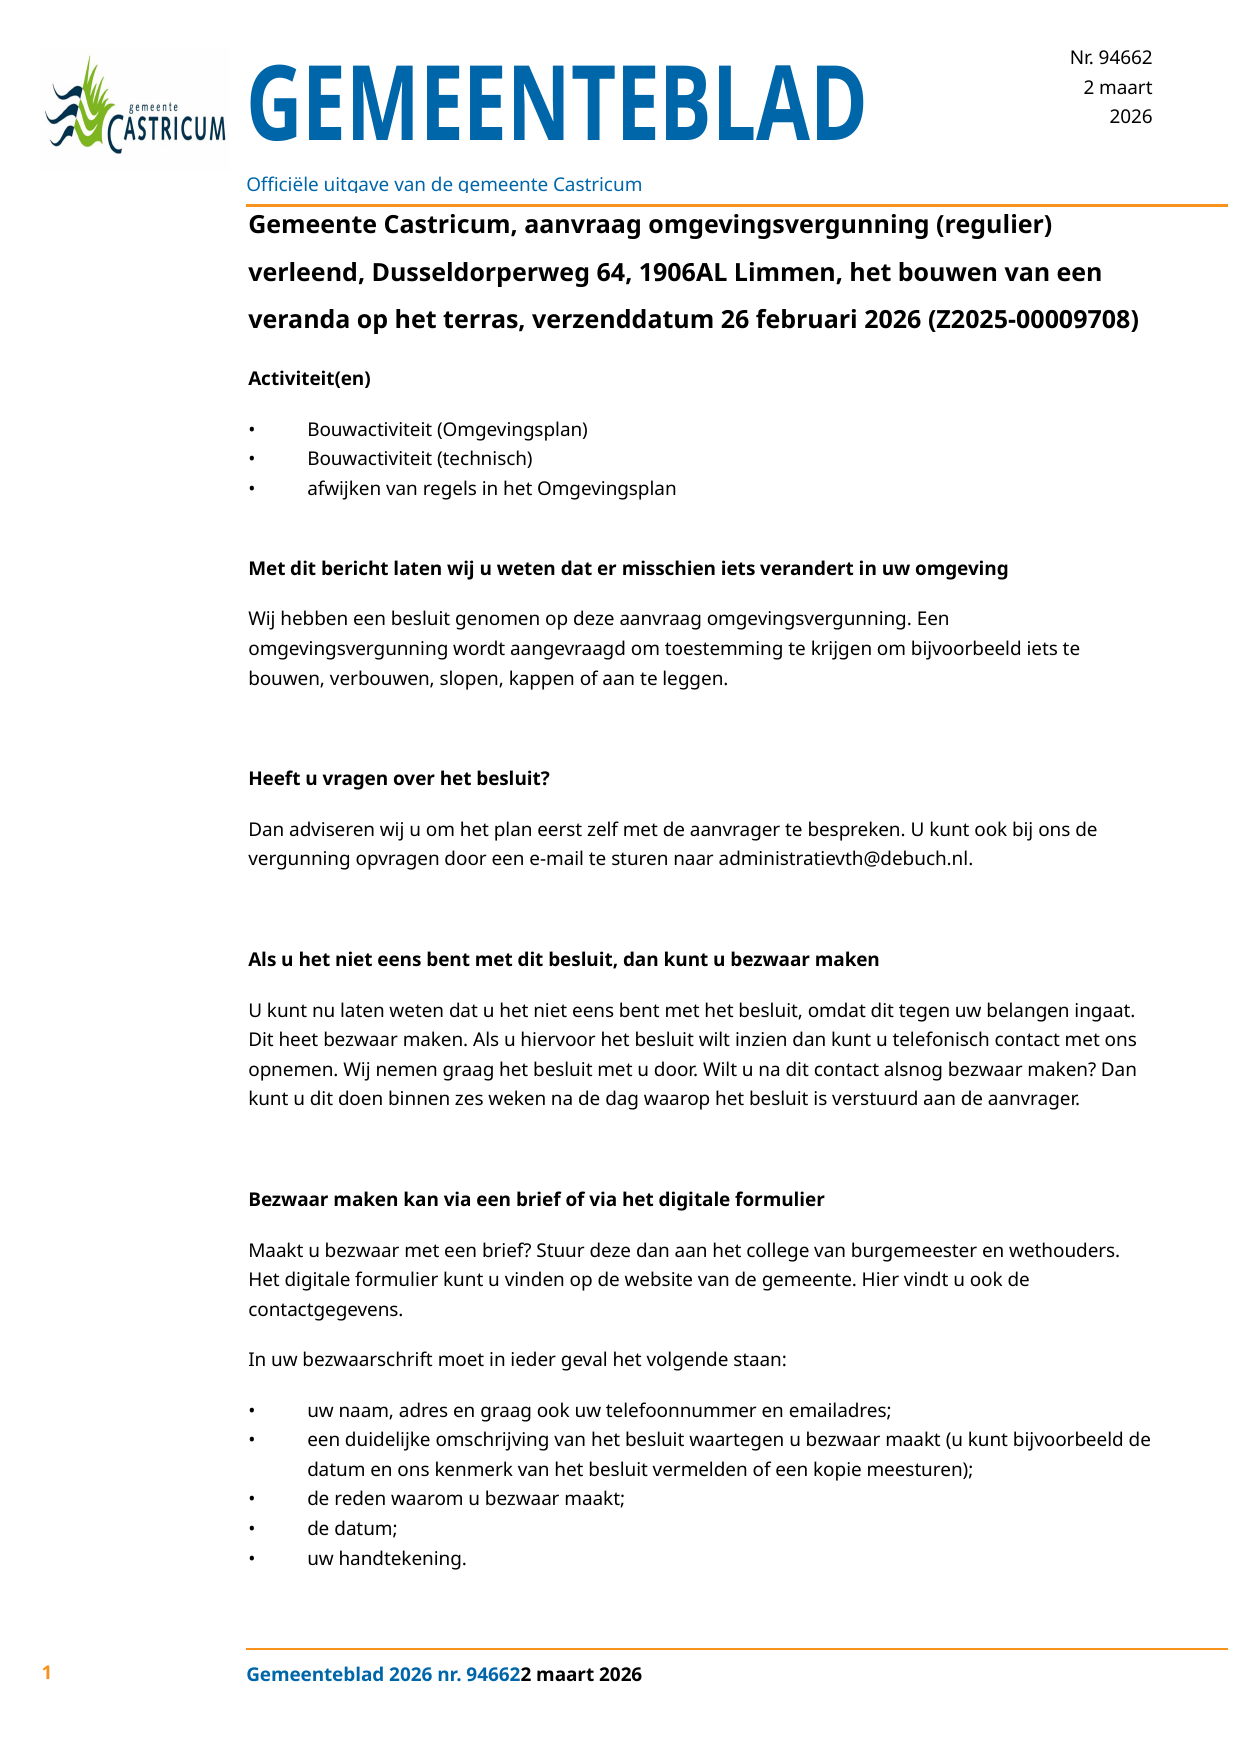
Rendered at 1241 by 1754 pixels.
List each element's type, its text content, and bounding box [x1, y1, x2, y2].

list Bouwactiviteit (Omgevingsplan) [248, 416, 1152, 442]
list uw naam, adres en graag ook uw telefoonnummer en emailadres; [248, 1397, 1152, 1422]
text Gemeente Castricum, aanvraag omgevingsvergunning (regulier) verleend, Dusseldorperweg 64, 1906AL Limmen, het bouwen van een veranda op het terras, verzenddatum 26 februari 2026 (Z2025-00009708) [248, 207, 1152, 336]
text Bezwaar maken kan via een brief of via het digitale formulier [248, 1186, 1152, 1212]
list uw handtekening. [248, 1545, 1152, 1570]
text Activiteit(en) [248, 366, 1152, 391]
text Wij hebben een besluit genomen op deze aanvraag omgevingsvergunning. Een omgevingsvergunning wordt aangevraagd om toestemming te krijgen om bijvoorbeeld iets te bouwen, verbouwen, slopen, kappen of aan te leggen. [248, 606, 1152, 690]
text U kunt nu laten weten dat u het niet eens bent met het besluit, omdat dit tegen uw belangen ingaat. Dit heet bezwaar maken. Als u hiervoor het besluit wilt inzien dan kunt u telefonisch contact met ons opnemen. Wij nemen graag het besluit met u door. Wilt u na dit contact alsnog bezwaar maken? Dan kunt u dit doen binnen zes weken na de dag waarop het besluit is verstuurd aan de aanvrager. [248, 997, 1152, 1111]
list afwijken van regels in het Omgevingsplan [248, 475, 1152, 501]
text Dan adviseren wij u om het plan eerst zelf met de aanvrager te bespreken. U kunt ook bij ons de vergunning opvragen door een e-mail te sturen naar administratievth@debuch.nl. [248, 816, 1152, 871]
list de reden waarom u bezwaar maakt; [248, 1486, 1152, 1511]
text Met dit bericht laten wij u weten dat er misschien iets verandert in uw omgeving [248, 555, 1152, 581]
text Als u het niet eens bent met dit besluit, dan kunt u bezwaar maken [248, 946, 1152, 972]
text Maakt u bezwaar met een brief? Stuur deze dan aan het college van burgemeester en wethouders. Het digitale formulier kunt u vinden op de website van de gemeente. Hier vindt u ook de contactgegevens. [248, 1237, 1152, 1322]
list een duidelijke omschrijving van het besluit waartegen u bezwaar maakt (u kunt bijvoorbeeld de datum en ons kenmerk van het besluit vermelden of een kopie meesturen); [248, 1426, 1152, 1482]
text Heeft u vragen over het besluit? [248, 766, 1152, 791]
list Bouwactiviteit (technisch) [248, 446, 1152, 471]
picture [41, 47, 231, 172]
text In uw bezwaarschrift moet in ieder geval het volgende staan: [248, 1346, 1152, 1372]
list de datum; [248, 1515, 1152, 1541]
